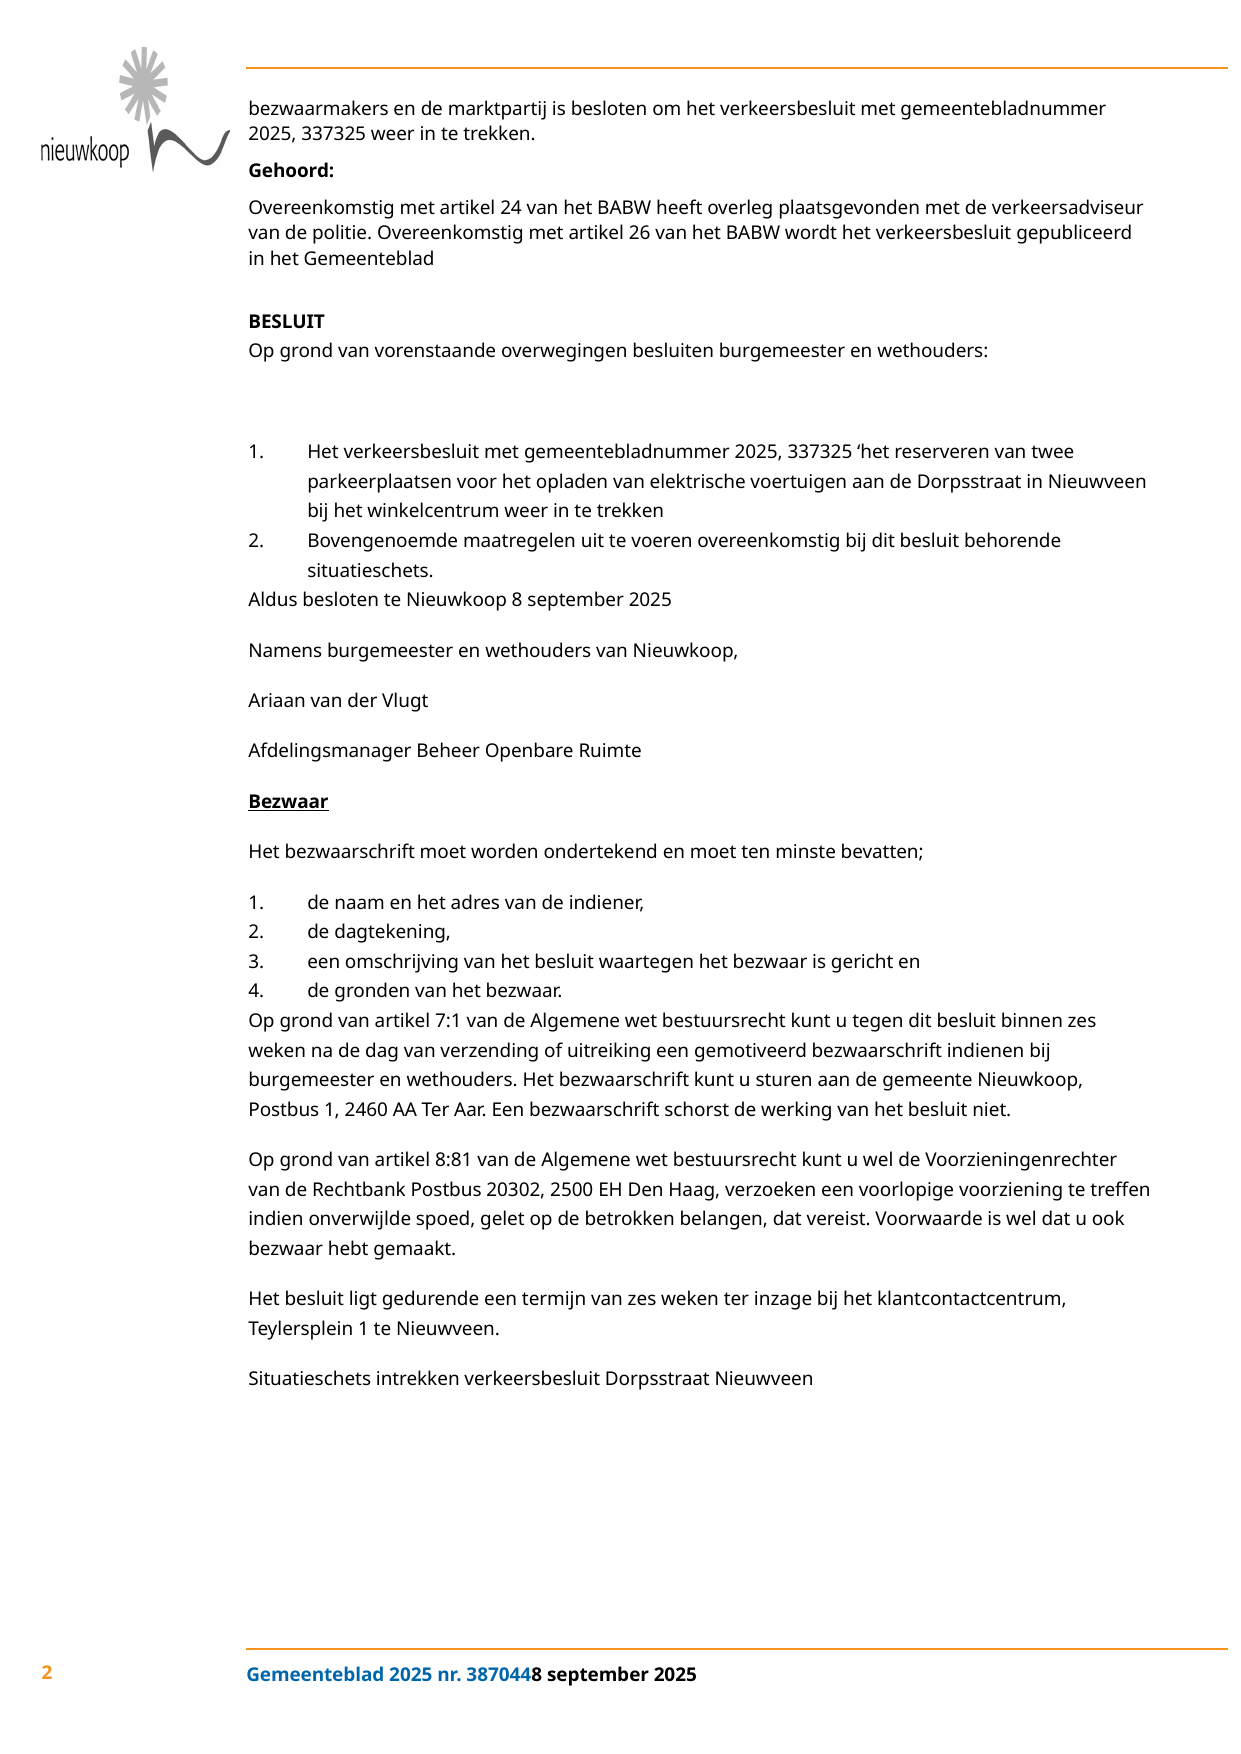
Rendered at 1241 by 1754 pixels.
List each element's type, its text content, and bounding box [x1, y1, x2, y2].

text Het bezwaarschrift moet worden ondertekend en moet ten minste bevatten; [248, 838, 1152, 864]
text BESLUIT [248, 308, 1152, 334]
text Bezwaar [248, 788, 1152, 814]
text Aldus besloten te Nieuwkoop 8 september 2025 [248, 586, 1152, 612]
list de naam en het adres van de indiener, [248, 889, 1152, 914]
list de gronden van het bezwaar. [248, 978, 1152, 1003]
picture [41, 47, 231, 172]
text Gehoord: [248, 157, 1152, 183]
text Op grond van artikel 8:81 van de Algemene wet bestuursrecht kunt u wel de Voorzieningenrechter van de Rechtbank Postbus 20302, 2500 EH Den Haag, verzoeken een voorlopige voorziening te treffen indien onverwijlde spoed, gelet op de betrokken belangen, dat vereist. Voorwaarde is wel dat u ook bezwaar hebt gemaakt. [248, 1146, 1152, 1261]
text Afdelingsmanager Beheer Openbare Ruimte [248, 738, 1152, 763]
list de dagtekening, [248, 918, 1152, 944]
list een omschrijving van het besluit waartegen het bezwaar is gericht en [248, 948, 1152, 974]
list Bovengenoemde maatregelen uit te voeren overeenkomstig bij dit besluit behorende situatieschets. [248, 527, 1152, 582]
text bezwaarmakers en de marktpartij is besloten om het verkeersbesluit met gemeentebladnummer 2025, 337325 weer in te trekken. [248, 95, 1152, 146]
text Op grond van artikel 7:1 van de Algemene wet bestuursrecht kunt u tegen dit besluit binnen zes weken na de dag van verzending of uitreiking een gemotiveerd bezwaarschrift indienen bij burgemeester en wethouders. Het bezwaarschrift kunt u sturen aan de gemeente Nieuwkoop, Postbus 1, 2460 AA Ter Aar. Een bezwaarschrift schorst de werking van het besluit niet. [248, 1007, 1152, 1122]
text Namens burgemeester en wethouders van Nieuwkoop, [248, 637, 1152, 662]
text Het besluit ligt gedurende een termijn van zes weken ter inzage bij het klantcontactcentrum, Teylersplein 1 te Nieuwveen. [248, 1286, 1152, 1341]
text Op grond van vorenstaande overwegingen besluiten burgemeester en wethouders: [248, 338, 1152, 363]
text Situatieschets intrekken verkeersbesluit Dorpsstraat Nieuwveen [248, 1366, 1152, 1391]
list Het verkeersbesluit met gemeentebladnummer 2025, 337325 ‘het reserveren van twee parkeerplaatsen voor het opladen van elektrische voertuigen aan de Dorpsstraat in Nieuwveen bij het winkelcentrum weer in te trekken [248, 438, 1152, 523]
text Overeenkomstig met artikel 24 van het BABW heeft overleg plaatsgevonden met de verkeersadviseur van de politie. Overeenkomstig met artikel 26 van het BABW wordt het verkeersbesluit gepubliceerd in het Gemeenteblad [248, 194, 1152, 271]
text Ariaan van der Vlugt [248, 687, 1152, 713]
